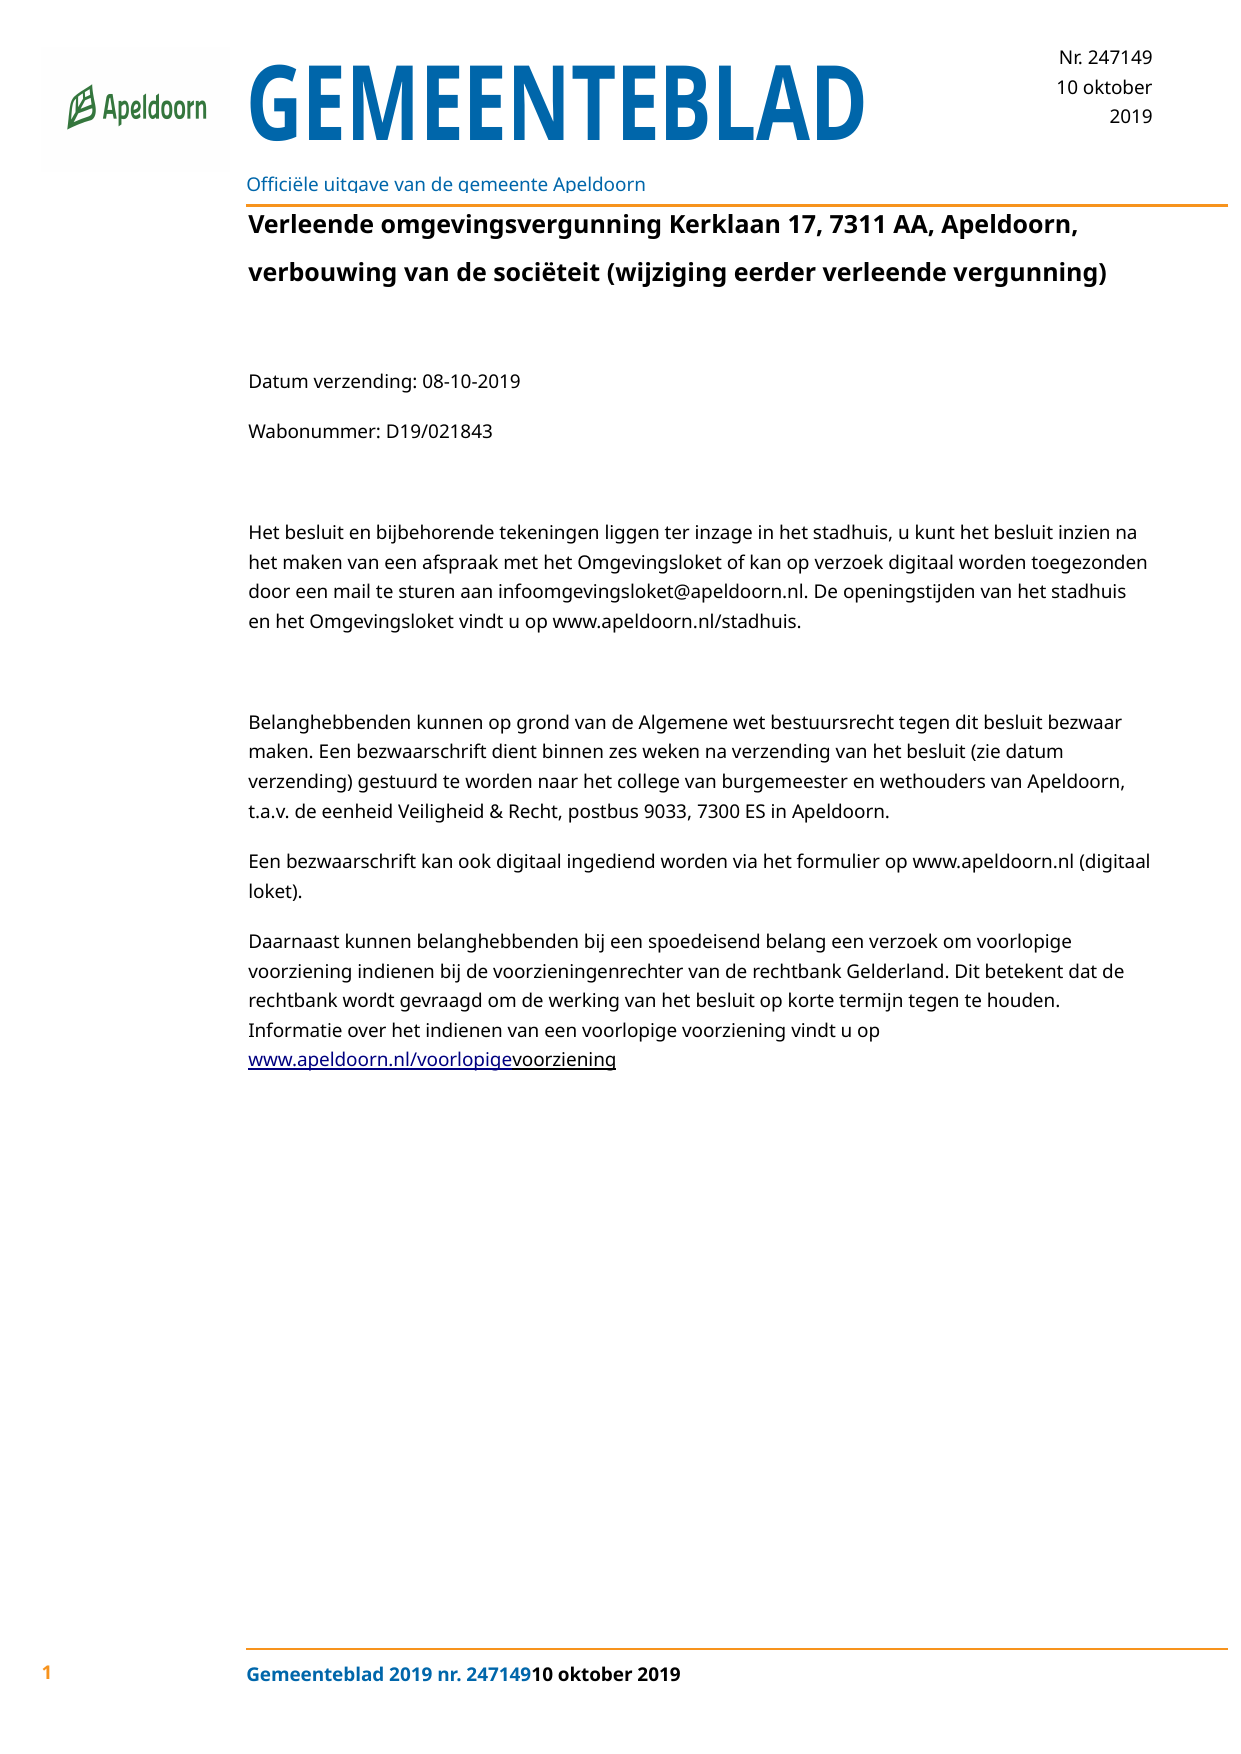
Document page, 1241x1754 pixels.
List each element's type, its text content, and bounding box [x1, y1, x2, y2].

picture [41, 47, 231, 172]
text Verleende omgevingsvergunning Kerklaan 17, 7311 AA, Apeldoorn, verbouwing van de sociëteit (wijziging eerder verleende vergunning) [248, 207, 1152, 288]
text Wabonummer: D19/021843 [248, 419, 1152, 444]
text Daarnaast kunnen belanghebbenden bij een spoedeisend belang een verzoek om voorlopige voorziening indienen bij de voorzieningenrechter van de rechtbank Gelderland. Dit betekent dat de rechtbank wordt gevraagd om de werking van het besluit op korte termijn tegen te houden. Informatie over het indienen van een voorlopige voorziening vindt u op www.apeldoorn.nl/voorlopigevoorziening [248, 928, 1152, 1072]
text Een bezwaarschrift kan ook digitaal ingediend worden via het formulier op www.apeldoorn.nl (digitaal loket). [248, 848, 1152, 904]
text Belanghebbenden kunnen op grond van de Algemene wet bestuursrecht tegen dit besluit bezwaar maken. Een bezwaarschrift dient binnen zes weken na verzending van het besluit (zie datum verzending) gestuurd te worden naar het college van burgemeester en wethouders van Apeldoorn, t.a.v. de eenheid Veiligheid & Recht, postbus 9033, 7300 ES in Apeldoorn. [248, 709, 1152, 824]
text Het besluit en bijbehorende tekeningen liggen ter inzage in het stadhuis, u kunt het besluit inzien na het maken van een afspraak met het Omgevingsloket of kan op verzoek digitaal worden toegezonden door een mail te sturen aan infoomgevingsloket@apeldoorn.nl. De openingstijden van het stadhuis en het Omgevingsloket vindt u op www.apeldoorn.nl/stadhuis. [248, 519, 1152, 634]
text Datum verzending: 08-10-2019 [248, 368, 1152, 394]
